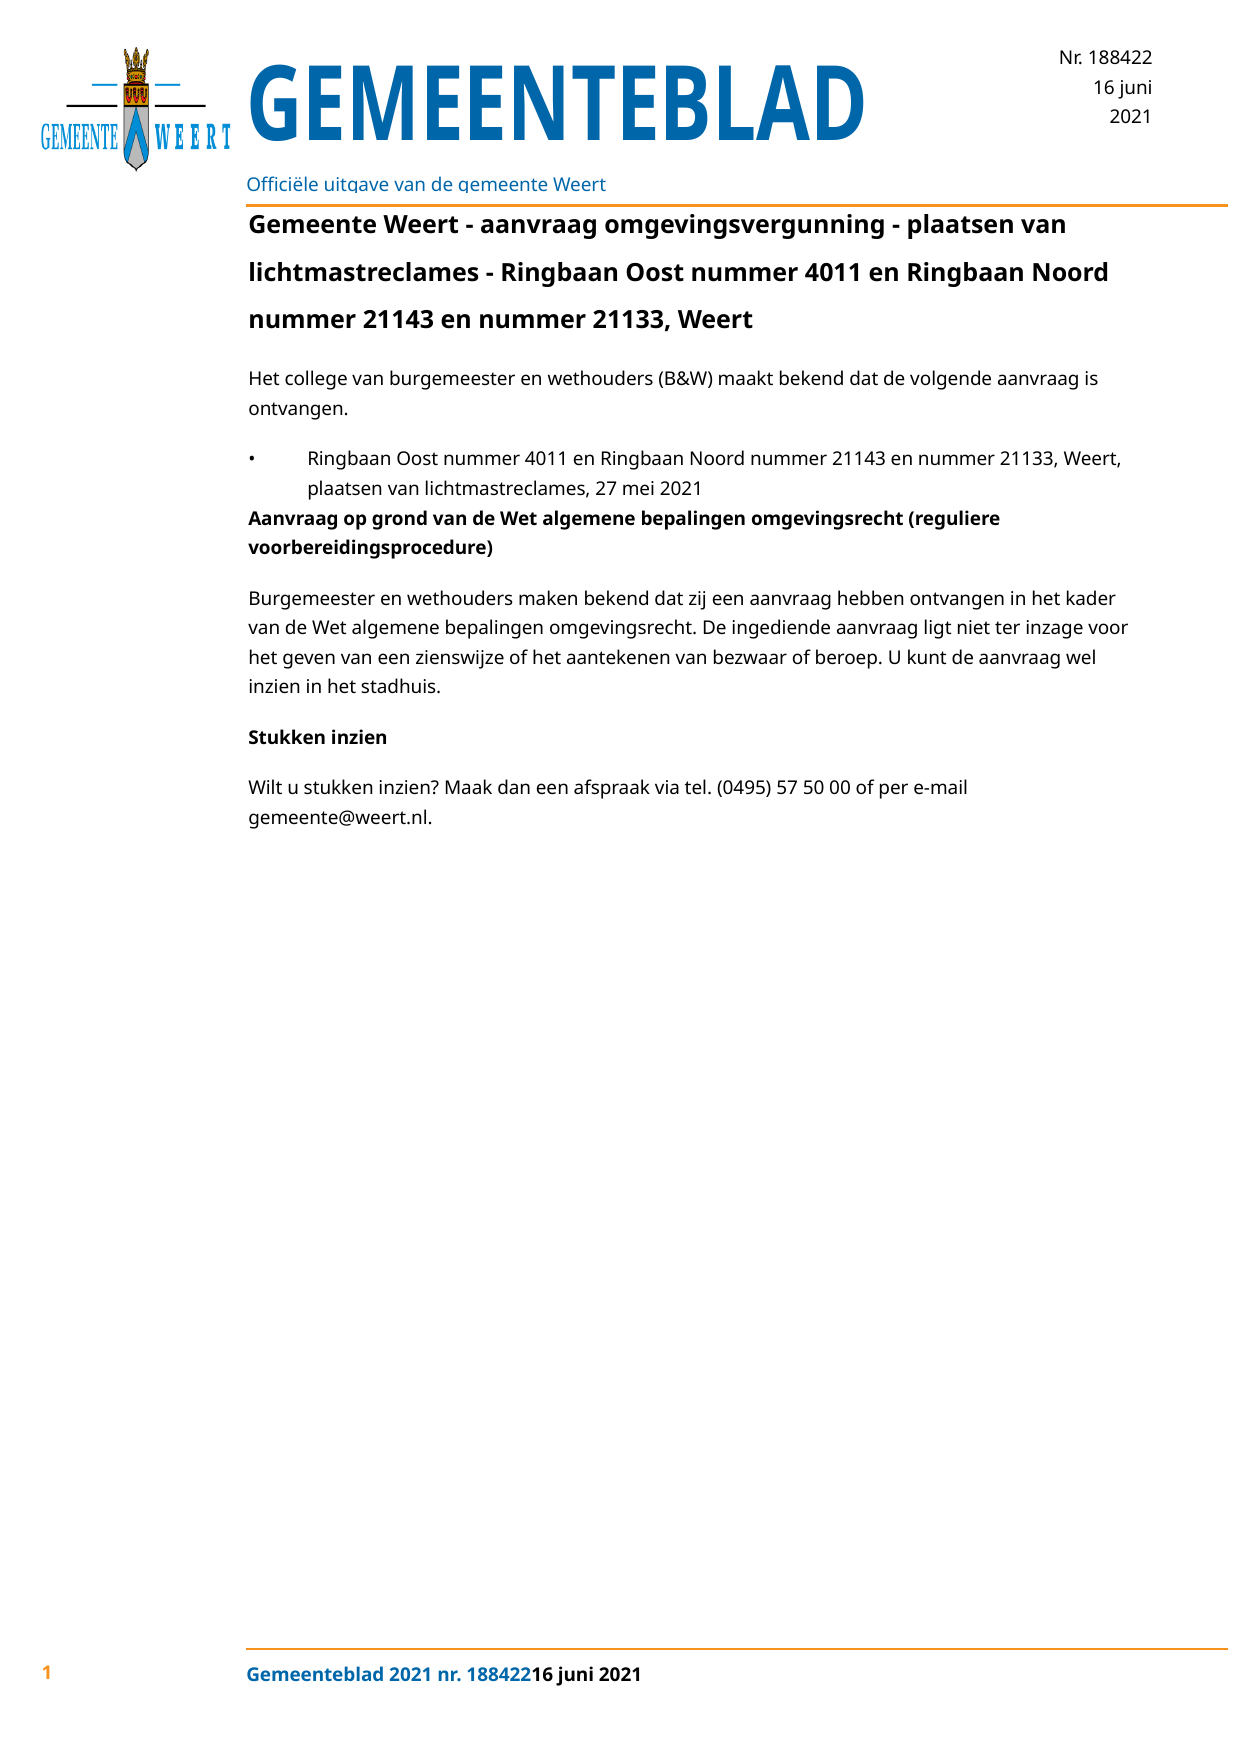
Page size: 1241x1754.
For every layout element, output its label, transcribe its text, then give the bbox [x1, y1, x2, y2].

picture [41, 47, 231, 172]
text Burgemeester en wethouders maken bekend dat zij een aanvraag hebben ontvangen in het kader van de Wet algemene bepalingen omgevingsrecht. De ingediende aanvraag ligt niet ter inzage voor het geven van een zienswijze of het aantekenen van bezwaar of beroep. U kunt de aanvraag wel inzien in het stadhuis. [248, 585, 1152, 699]
text Het college van burgemeester en wethouders (B&W) maakt bekend dat de volgende aanvraag is ontvangen. [248, 366, 1152, 421]
text Wilt u stukken inzien? Maak dan een afspraak via tel. (0495) 57 50 00 of per e-mail gemeente@weert.nl. [248, 774, 1152, 829]
text Aanvraag op grond van de Wet algemene bepalingen omgevingsrecht (reguliere voorbereidingsprocedure) [248, 505, 1152, 560]
list Ringbaan Oost nummer 4011 en Ringbaan Noord nummer 21143 en nummer 21133, Weert, plaatsen van lichtmastreclames, 27 mei 2021 [248, 446, 1152, 501]
text Stukken inzien [248, 724, 1152, 749]
text Gemeente Weert - aanvraag omgevingsvergunning - plaatsen van lichtmastreclames - Ringbaan Oost nummer 4011 en Ringbaan Noord nummer 21143 en nummer 21133, Weert [248, 207, 1152, 336]
